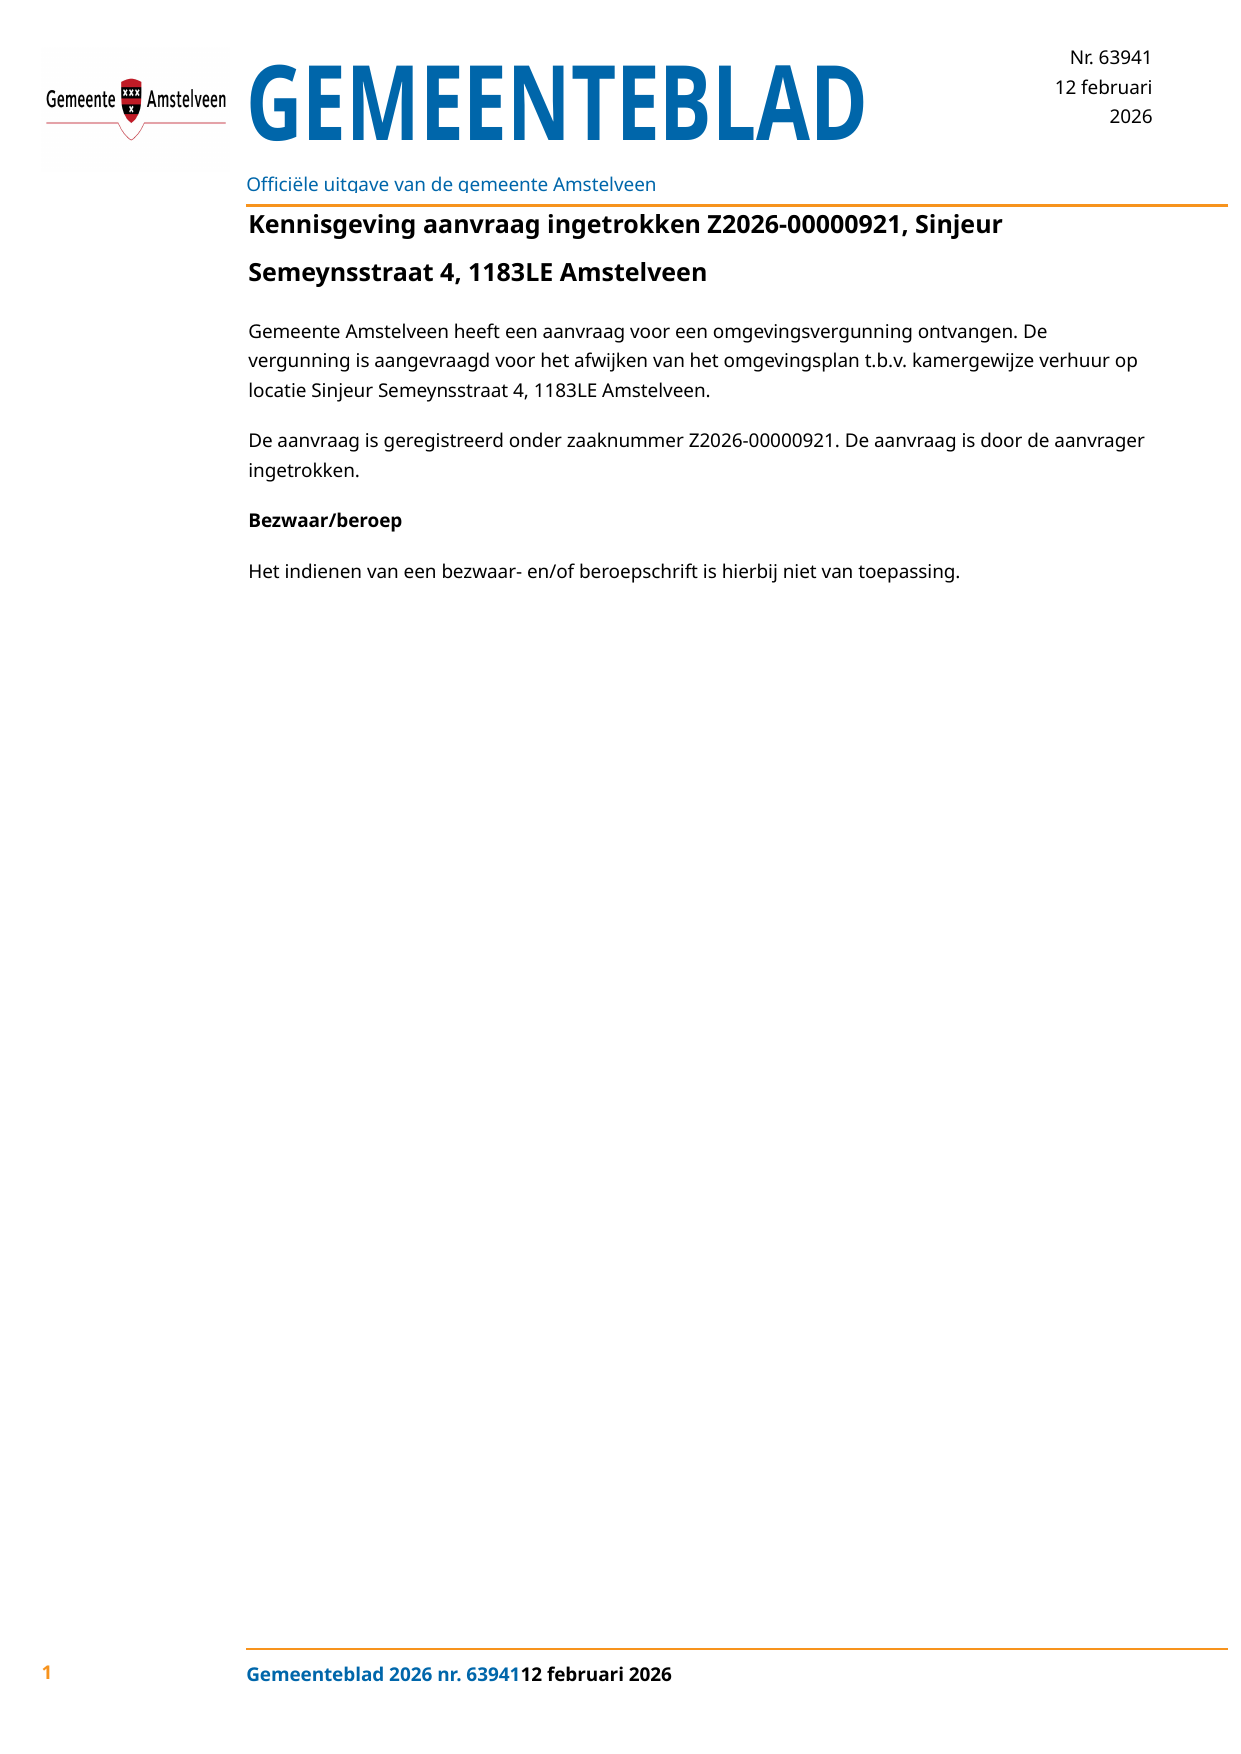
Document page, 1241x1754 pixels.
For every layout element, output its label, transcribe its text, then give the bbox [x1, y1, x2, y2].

text Het indienen van een bezwaar- en/of beroepschrift is hierbij niet van toepassing. [248, 558, 1152, 584]
text Kennisgeving aanvraag ingetrokken Z2026-00000921, Sinjeur Semeynsstraat 4, 1183LE Amstelveen [248, 207, 1152, 288]
text Gemeente Amstelveen heeft een aanvraag voor een omgevingsvergunning ontvangen. De vergunning is aangevraagd voor het afwijken van het omgevingsplan t.b.v. kamergewijze verhuur op locatie Sinjeur Semeynsstraat 4, 1183LE Amstelveen. [248, 318, 1152, 403]
picture [41, 47, 231, 172]
text De aanvraag is geregistreerd onder zaaknummer Z2026-00000921. De aanvraag is door de aanvrager ingetrokken. [248, 427, 1152, 483]
text Bezwaar/beroep [248, 507, 1152, 533]
